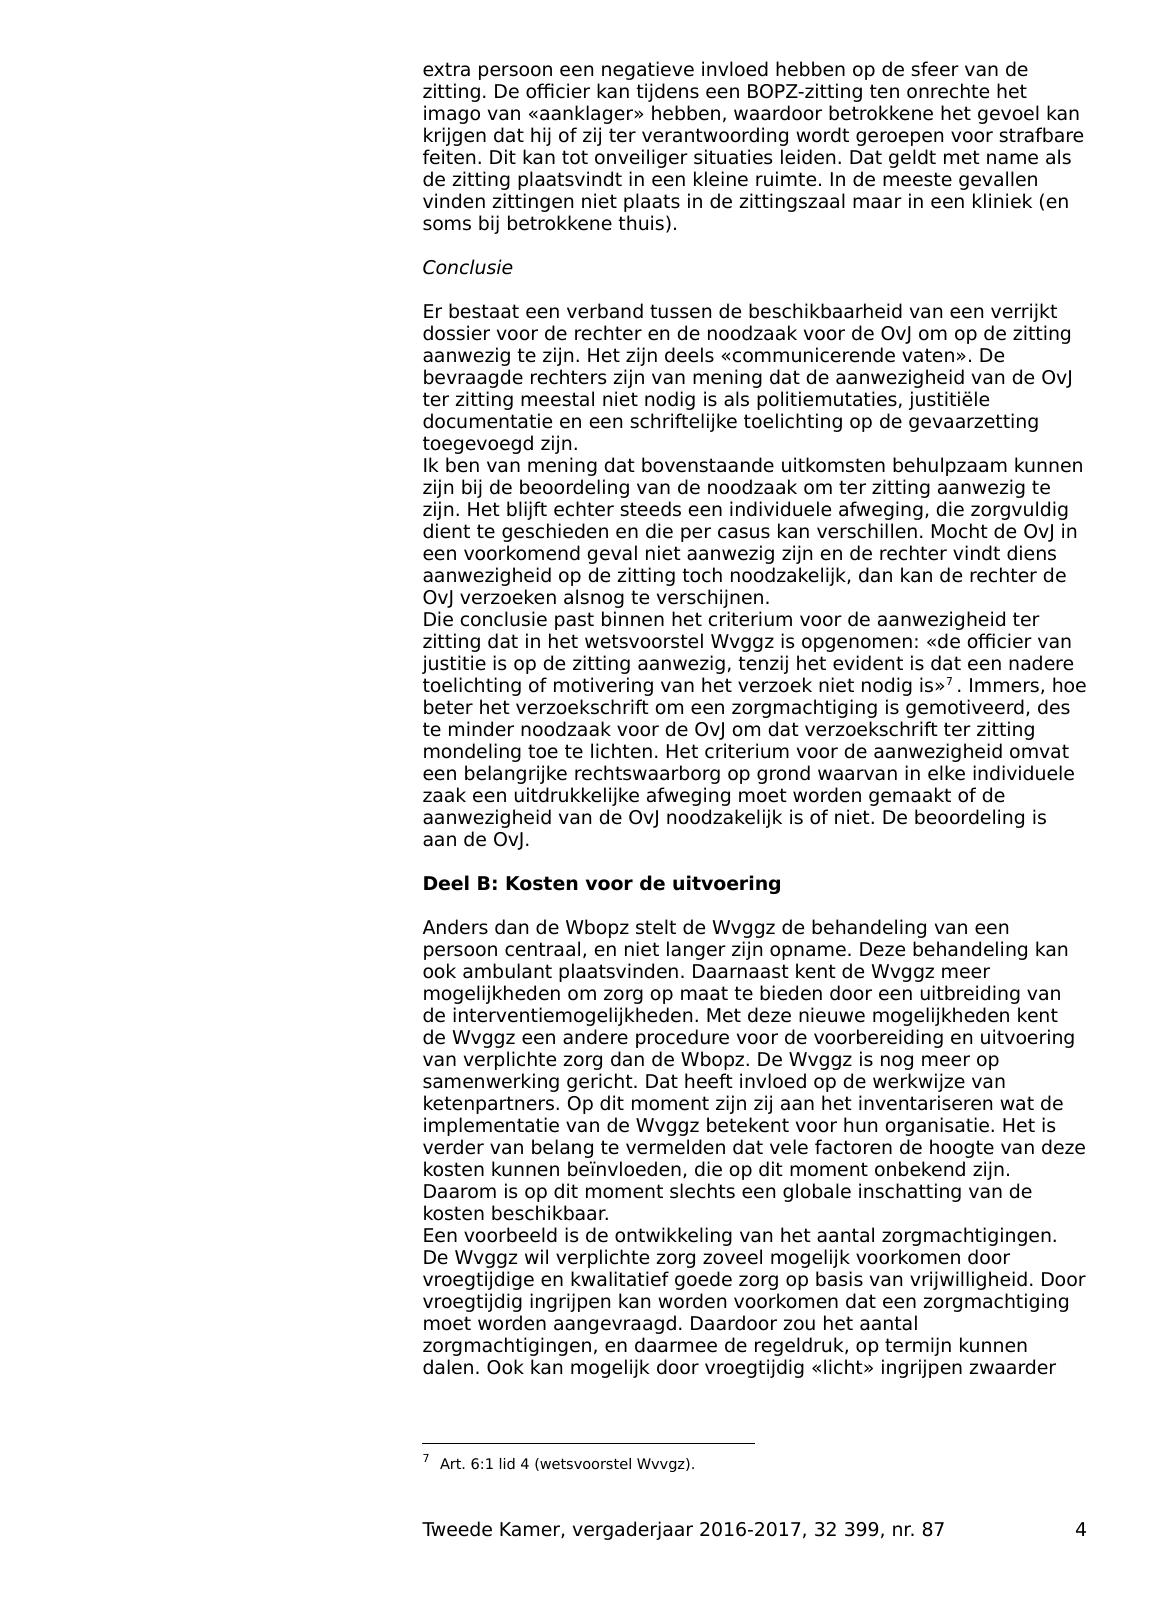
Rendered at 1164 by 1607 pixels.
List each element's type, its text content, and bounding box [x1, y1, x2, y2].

subtitle Deel B: Kosten voor de uitvoering [422, 873, 1087, 895]
text Er bestaat een verband tussen de beschikbaarheid van een verrijkt dossier voor de rechter en de noodzaak voor de OvJ om op de zitting aanwezig te zijn. Het zijn deels «communicerende vaten». De bevraagde rechters zijn van mening dat de aanwezigheid van de OvJ ter zitting meestal niet nodig is als politiemutaties, justitiële documentatie en een schriftelijke toelichting op de gevaarzetting toegevoegd zijn. [422, 301, 1087, 455]
subtitle Conclusie [422, 257, 1087, 279]
text Art. 6:1 lid 4 (wetsvoorstel Wvvgz). [422, 1452, 1087, 1474]
text Een voorbeeld is de ontwikkeling van het aantal zorgmachtigingen. De Wvggz wil verplichte zorg zoveel mogelijk voorkomen door vroegtijdige en kwalitatief goede zorg op basis van vrijwilligheid. Door vroegtijdig ingrijpen kan worden voorkomen dat een zorgmachtiging moet worden aangevraagd. Daardoor zou het aantal zorgmachtigingen, en daarmee de regeldruk, op termijn kunnen dalen. Ook kan mogelijk door vroegtijdig «licht» ingrijpen zwaarder [422, 1225, 1087, 1379]
text extra persoon een negatieve invloed hebben op de sfeer van de zitting. De officier kan tijdens een BOPZ-zitting ten onrechte het imago van «aanklager» hebben, waardoor betrokkene het gevoel kan krijgen dat hij of zij ter verantwoording wordt geroepen voor strafbare feiten. Dit kan tot onveiliger situaties leiden. Dat geldt met name als de zitting plaatsvindt in een kleine ruimte. In de meeste gevallen vinden zittingen niet plaats in de zittingszaal maar in een kliniek (en soms bij betrokkene thuis). [422, 59, 1087, 235]
text Anders dan de Wbopz stelt de Wvggz de behandeling van een persoon centraal, en niet langer zijn opname. Deze behandeling kan ook ambulant plaatsvinden. Daarnaast kent de Wvggz meer mogelijkheden om zorg op maat te bieden door een uitbreiding van de interventiemogelijkheden. Met deze nieuwe mogelijkheden kent de Wvggz een andere procedure voor de voorbereiding en uitvoering van verplichte zorg dan de Wbopz. De Wvggz is nog meer op samenwerking gericht. Dat heeft invloed op de werkwijze van ketenpartners. Op dit moment zijn zij aan het inventariseren wat de implementatie van de Wvggz betekent voor hun organisatie. Het is verder van belang te vermelden dat vele factoren de hoogte van deze kosten kunnen beïnvloeden, die op dit moment onbekend zijn. Daarom is op dit moment slechts een globale inschatting van de kosten beschikbaar. [422, 917, 1087, 1225]
text Die conclusie past binnen het criterium voor de aanwezigheid ter zitting dat in het wetsvoorstel Wvggz is opgenomen: «de officier van justitie is op de zitting aanwezig, tenzij het evident is dat een nadere toelichting of motivering van het verzoek niet nodig is». Immers, hoe beter het verzoekschrift om een zorgmachtiging is gemotiveerd, des te minder noodzaak voor de OvJ om dat verzoekschrift ter zitting mondeling toe te lichten. Het criterium voor de aanwezigheid omvat een belangrijke rechtswaarborg op grond waarvan in elke individuele zaak een uitdrukkelijke afweging moet worden gemaakt of de aanwezigheid van de OvJ noodzakelijk is of niet. De beoordeling is aan de OvJ. [422, 609, 1087, 851]
text Ik ben van mening dat bovenstaande uitkomsten behulpzaam kunnen zijn bij de beoordeling van de noodzaak om ter zitting aanwezig te zijn. Het blijft echter steeds een individuele afweging, die zorgvuldig dient te geschieden en die per casus kan verschillen. Mocht de OvJ in een voorkomend geval niet aanwezig zijn en de rechter vindt diens aanwezigheid op de zitting toch noodzakelijk, dan kan de rechter de OvJ verzoeken alsnog te verschijnen. [422, 455, 1087, 609]
